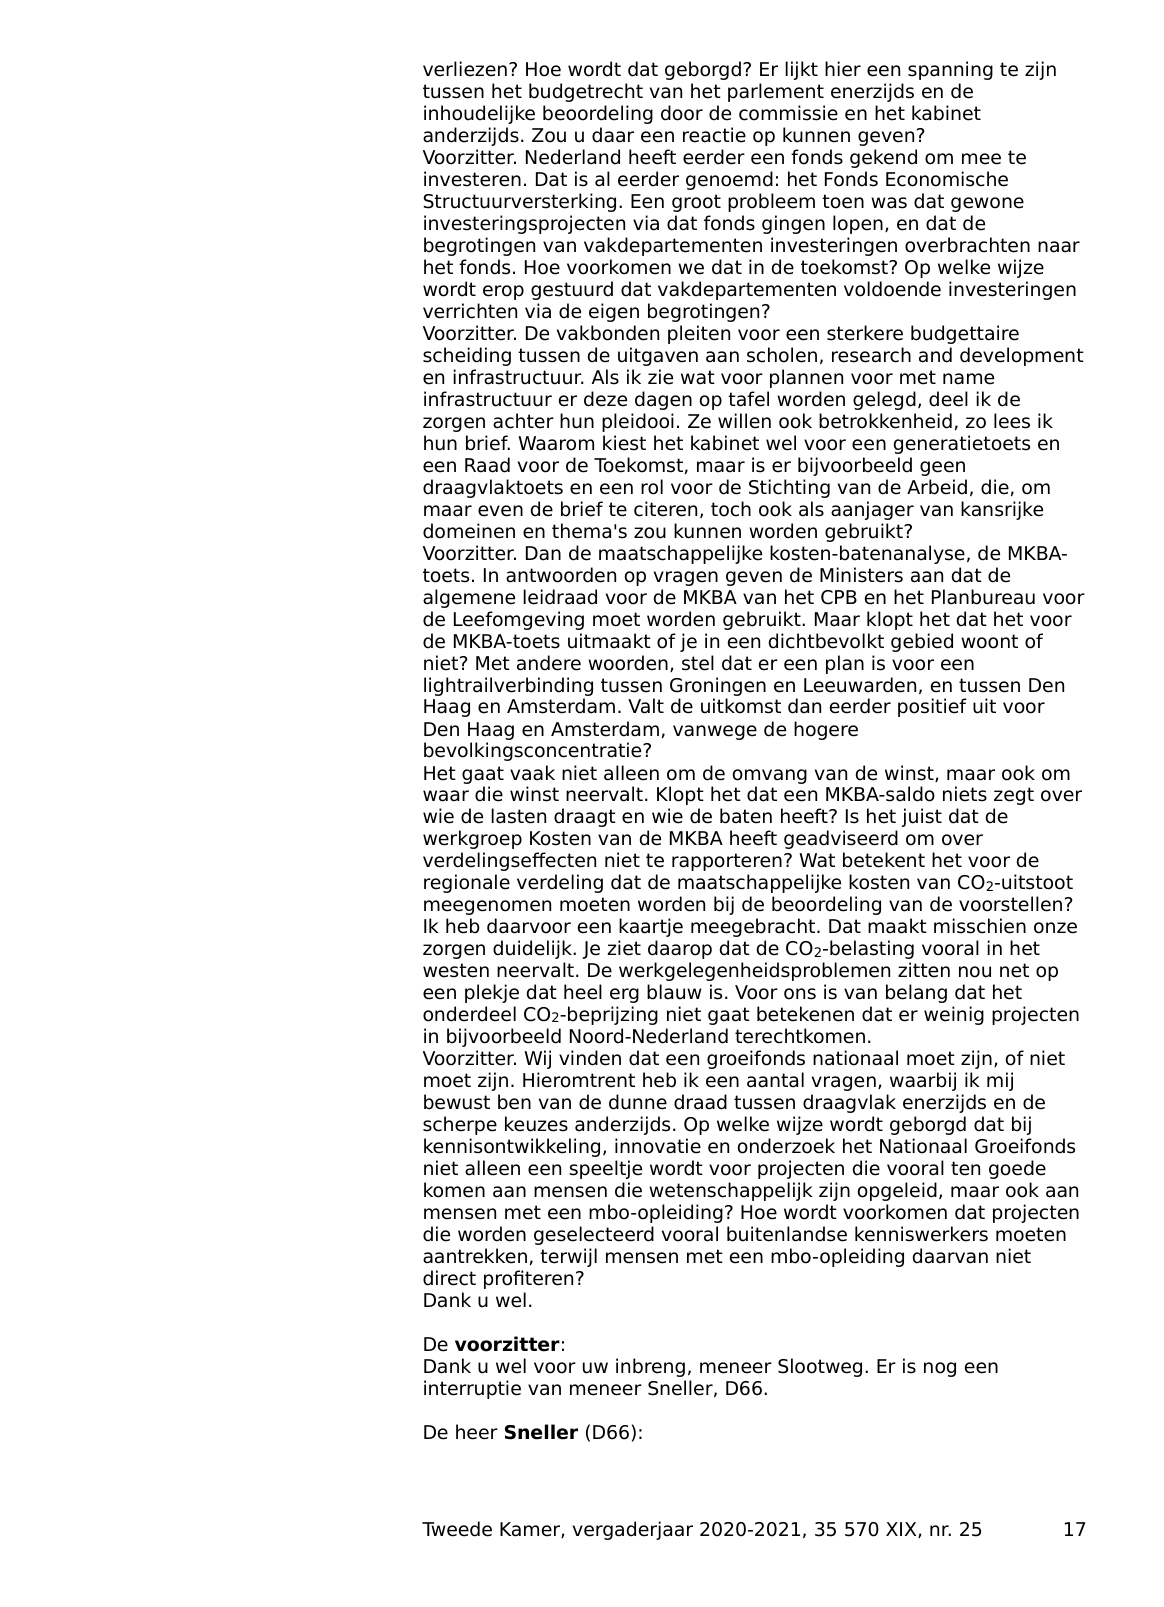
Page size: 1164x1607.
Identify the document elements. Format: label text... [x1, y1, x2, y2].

text Voorzitter. Nederland heeft eerder een fonds gekend om mee te investeren. Dat is al eerder genoemd: het Fonds Economische Structuurversterking. Een groot probleem toen was dat gewone investeringsprojecten via dat fonds gingen lopen, en dat de begrotingen van vakdepartementen investeringen overbrachten naar het fonds. Hoe voorkomen we dat in de toekomst? Op welke wijze wordt erop gestuurd dat vakdepartementen voldoende investeringen verrichten via de eigen begrotingen? [422, 147, 1087, 323]
text Voorzitter. De vakbonden pleiten voor een sterkere budgettaire scheiding tussen de uitgaven aan scholen, research and development en infrastructuur. Als ik zie wat voor plannen voor met name infrastructuur er deze dagen op tafel worden gelegd, deel ik de zorgen achter hun pleidooi. Ze willen ook betrokkenheid, zo lees ik hun brief. Waarom kiest het kabinet wel voor een generatietoets en een Raad voor de Toekomst, maar is er bijvoorbeeld geen draagvlaktoets en een rol voor de Stichting van de Arbeid, die, om maar even de brief te citeren, toch ook als aanjager van kansrijke domeinen en thema's zou kunnen worden gebruikt? [422, 323, 1087, 543]
text De heer Sneller (D66): [422, 1422, 1087, 1444]
text verliezen? Hoe wordt dat geborgd? Er lijkt hier een spanning te zijn tussen het budgetrecht van het parlement enerzijds en de inhoudelijke beoordeling door de commissie en het kabinet anderzijds. Zou u daar een reactie op kunnen geven? [422, 59, 1087, 147]
text Dank u wel. [422, 1290, 1087, 1312]
text Voorzitter. Dan de maatschappelijke kosten-batenanalyse, de MKBA-toets. In antwoorden op vragen geven de Ministers aan dat de algemene leidraad voor de MKBA van het CPB en het Planbureau voor de Leefomgeving moet worden gebruikt. Maar klopt het dat het voor de MKBA-toets uitmaakt of je in een dichtbevolkt gebied woont of niet? Met andere woorden, stel dat er een plan is voor een lightrailverbinding tussen Groningen en Leeuwarden, en tussen Den Haag en Amsterdam. Valt de uitkomst dan eerder positief uit voor Den Haag en Amsterdam, vanwege de hogere bevolkingsconcentratie? [422, 543, 1087, 762]
text Voorzitter. Wij vinden dat een groeifonds nationaal moet zijn, of niet moet zijn. Hieromtrent heb ik een aantal vragen, waarbij ik mij bewust ben van de dunne draad tussen draagvlak enerzijds en de scherpe keuzes anderzijds. Op welke wijze wordt geborgd dat bij kennisontwikkeling, innovatie en onderzoek het Nationaal Groeifonds niet alleen een speeltje wordt voor projecten die vooral ten goede komen aan mensen die wetenschappelijk zijn opgeleid, maar ook aan mensen met een mbo-opleiding? Hoe wordt voorkomen dat projecten die worden geselecteerd vooral buitenlandse kenniswerkers moeten aantrekken, terwijl mensen met een mbo-opleiding daarvan niet direct profiteren? [422, 1048, 1087, 1290]
text Dank u wel voor uw inbreng, meneer Slootweg. Er is nog een interruptie van meneer Sneller, D66. [422, 1356, 1087, 1400]
text De voorzitter: [422, 1334, 1087, 1356]
text Het gaat vaak niet alleen om de omvang van de winst, maar ook om waar die winst neervalt. Klopt het dat een MKBA-saldo niets zegt over wie de lasten draagt en wie de baten heeft? Is het juist dat de werkgroep Kosten van de MKBA heeft geadviseerd om over verdelingseffecten niet te rapporteren? Wat betekent het voor de regionale verdeling dat de maatschappelijke kosten van CO2-uitstoot meegenomen moeten worden bij de beoordeling van de voorstellen? Ik heb daarvoor een kaartje meegebracht. Dat maakt misschien onze zorgen duidelijk. Je ziet daarop dat de CO2-belasting vooral in het westen neervalt. De werkgelegenheidsproblemen zitten nou net op een plekje dat heel erg blauw is. Voor ons is van belang dat het onderdeel CO2-beprijzing niet gaat betekenen dat er weinig projecten in bijvoorbeeld Noord-Nederland terechtkomen. [422, 762, 1087, 1048]
